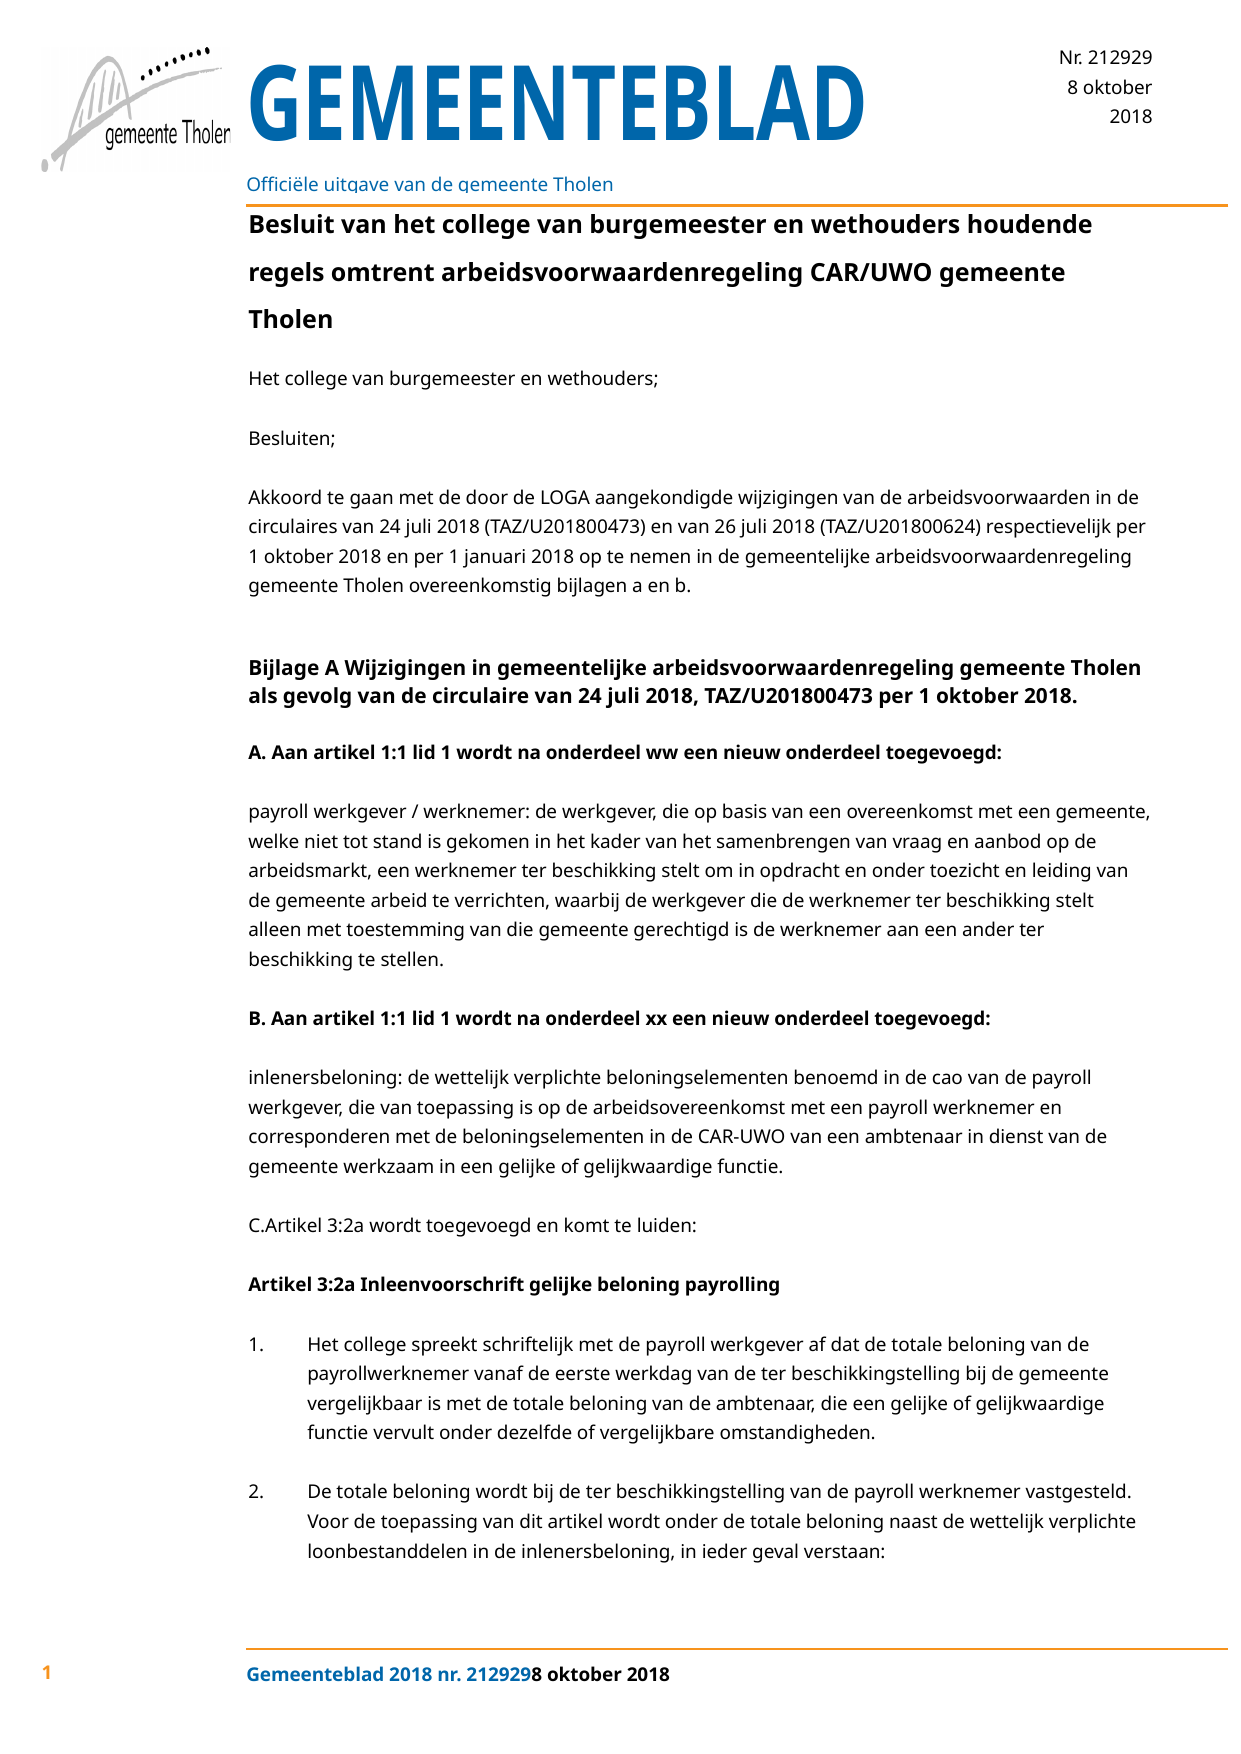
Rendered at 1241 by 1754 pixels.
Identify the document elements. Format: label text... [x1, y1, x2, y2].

text Bijlage A Wijzigingen in gemeentelijke arbeidsvoorwaardenregeling gemeente Tholen als gevolg van de circulaire van 24 juli 2018, TAZ/U201800473 per 1 oktober 2018. [248, 653, 1152, 709]
picture [41, 47, 231, 172]
text inlenersbeloning: de wettelijk verplichte beloningselementen benoemd in de cao van de payroll werkgever, die van toepassing is op de arbeidsovereenkomst met een payroll werknemer en corresponderen met de beloningselementen in de CAR-UWO van een ambtenaar in dienst van de gemeente werkzaam in een gelijke of gelijkwaardige functie. [248, 1064, 1152, 1179]
text payroll werkgever / werknemer: de werkgever, die op basis van een overeenkomst met een gemeente, welke niet tot stand is gekomen in het kader van het samenbrengen van vraag en aanbod op de arbeidsmarkt, een werknemer ter beschikking stelt om in opdracht en onder toezicht en leiding van de gemeente arbeid te verrichten, waarbij de werkgever die de werknemer ter beschikking stelt alleen met toestemming van die gemeente gerechtigd is de werknemer aan een ander ter beschikking te stellen. [248, 798, 1152, 972]
text Akkoord te gaan met de door de LOGA aangekondigde wijzigingen van de arbeidsvoorwaarden in de circulaires van 24 juli 2018 (TAZ/U201800473) en van 26 juli 2018 (TAZ/U201800624) respectievelijk per 1 oktober 2018 en per 1 januari 2018 op te nemen in de gemeentelijke arbeidsvoorwaardenregeling gemeente Tholen overeenkomstig bijlagen a en b. [248, 484, 1152, 598]
text Besluiten; [248, 425, 1152, 450]
text A. Aan artikel 1:1 lid 1 wordt na onderdeel ww een nieuw onderdeel toegevoegd: [248, 739, 1152, 765]
text C.Artikel 3:2a wordt toegevoegd en komt te luiden: [248, 1212, 1152, 1238]
text B. Aan artikel 1:1 lid 1 wordt na onderdeel xx een nieuw onderdeel toegevoegd: [248, 1005, 1152, 1031]
text Artikel 3:2a Inleenvoorschrift gelijke beloning payrolling [248, 1272, 1152, 1297]
text Het college van burgemeester en wethouders; [248, 366, 1152, 391]
text Besluit van het college van burgemeester en wethouders houdende regels omtrent arbeidsvoorwaardenregeling CAR/UWO gemeente Tholen [248, 207, 1152, 336]
list De totale beloning wordt bij de ter beschikkingstelling van de payroll werknemer vastgesteld. Voor de toepassing van dit artikel wordt onder de totale beloning naast de wettelijk verplichte loonbestanddelen in de inlenersbeloning, in ieder geval verstaan: [248, 1479, 1152, 1563]
list Het college spreekt schriftelijk met de payroll werkgever af dat de totale beloning van de payrollwerknemer vanaf de eerste werkdag van de ter beschikkingstelling bij de gemeente vergelijkbaar is met de totale beloning van de ambtenaar, die een gelijke of gelijkwaardige functie vervult onder dezelfde of vergelijkbare omstandigheden. [248, 1331, 1152, 1445]
